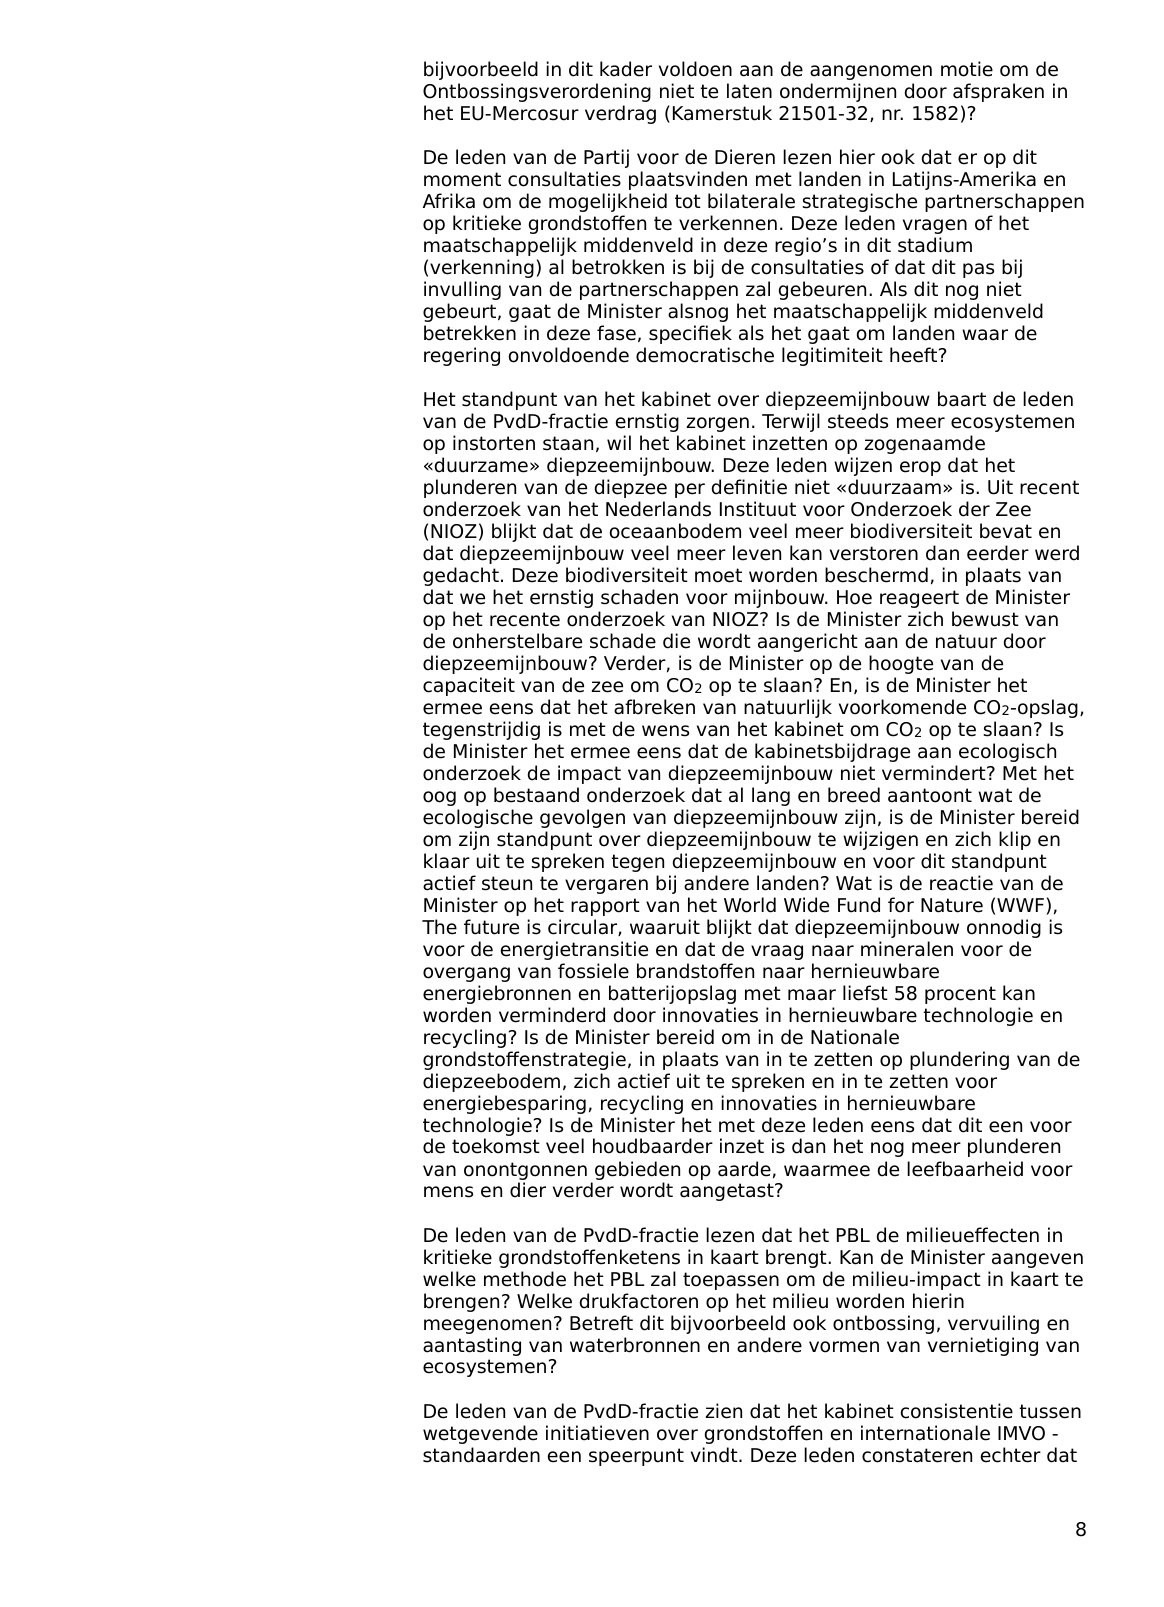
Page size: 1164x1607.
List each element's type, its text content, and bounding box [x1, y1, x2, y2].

text Het standpunt van het kabinet over diepzeemijnbouw baart de leden van de PvdD-fractie ernstig zorgen. Terwijl steeds meer ecosystemen op instorten staan, wil het kabinet inzetten op zogenaamde «duurzame» diepzeemijnbouw. Deze leden wijzen erop dat het plunderen van de diepzee per definitie niet «duurzaam» is. Uit recent onderzoek van het Nederlands Instituut voor Onderzoek der Zee (NIOZ) blijkt dat de oceaanbodem veel meer biodiversiteit bevat en dat diepzeemijnbouw veel meer leven kan verstoren dan eerder werd gedacht. Deze biodiversiteit moet worden beschermd, in plaats van dat we het ernstig schaden voor mijnbouw. Hoe reageert de Minister op het recente onderzoek van NIOZ? Is de Minister zich bewust van de onherstelbare schade die wordt aangericht aan de natuur door diepzeemijnbouw? Verder, is de Minister op de hoogte van de capaciteit van de zee om CO2 op te slaan? En, is de Minister het ermee eens dat het afbreken van natuurlijk voorkomende CO2-opslag, tegenstrijdig is met de wens van het kabinet om CO2 op te slaan? Is de Minister het ermee eens dat de kabinetsbijdrage aan ecologisch onderzoek de impact van diepzeemijnbouw niet vermindert? Met het oog op bestaand onderzoek dat al lang en breed aantoont wat de ecologische gevolgen van diepzeemijnbouw zijn, is de Minister bereid om zijn standpunt over diepzeemijnbouw te wijzigen en zich klip en klaar uit te spreken tegen diepzeemijnbouw en voor dit standpunt actief steun te vergaren bij andere landen? Wat is de reactie van de Minister op het rapport van het World Wide Fund for Nature (WWF), The future is circular, waaruit blijkt dat diepzeemijnbouw onnodig is voor de energietransitie en dat de vraag naar mineralen voor de overgang van fossiele brandstoffen naar hernieuwbare energiebronnen en batterijopslag met maar liefst 58 procent kan worden verminderd door innovaties in hernieuwbare technologie en recycling? Is de Minister bereid om in de Nationale grondstoffenstrategie, in plaats van in te zetten op plundering van de diepzeebodem, zich actief uit te spreken en in te zetten voor energiebesparing, recycling en innovaties in hernieuwbare technologie? Is de Minister het met deze leden eens dat dit een voor de toekomst veel houdbaarder inzet is dan het nog meer plunderen van onontgonnen gebieden op aarde, waarmee de leefbaarheid voor mens en dier verder wordt aangetast? [422, 389, 1087, 1202]
text De leden van de Partij voor de Dieren lezen hier ook dat er op dit moment consultaties plaatsvinden met landen in Latijns-Amerika en Afrika om de mogelijkheid tot bilaterale strategische partnerschappen op kritieke grondstoffen te verkennen. Deze leden vragen of het maatschappelijk middenveld in deze regio’s in dit stadium (verkenning) al betrokken is bij de consultaties of dat dit pas bij invulling van de partnerschappen zal gebeuren. Als dit nog niet gebeurt, gaat de Minister alsnog het maatschappelijk middenveld betrekken in deze fase, specifiek als het gaat om landen waar de regering onvoldoende democratische legitimiteit heeft? [422, 147, 1087, 367]
text De leden van de PvdD-fractie lezen dat het PBL de milieueffecten in kritieke grondstoffenketens in kaart brengt. Kan de Minister aangeven welke methode het PBL zal toepassen om de milieu-impact in kaart te brengen? Welke drukfactoren op het milieu worden hierin meegenomen? Betreft dit bijvoorbeeld ook ontbossing, vervuiling en aantasting van waterbronnen en andere vormen van vernietiging van ecosystemen? [422, 1224, 1087, 1378]
text De leden van de PvdD-fractie zien dat het kabinet consistentie tussen wetgevende initiatieven over grondstoffen en internationale IMVO -standaarden een speerpunt vindt. Deze leden constateren echter dat [422, 1401, 1087, 1467]
text bijvoorbeeld in dit kader voldoen aan de aangenomen motie om de Ontbossingsverordening niet te laten ondermijnen door afspraken in het EU-Mercosur verdrag (Kamerstuk 21501-32, nr. 1582)? [422, 59, 1087, 125]
